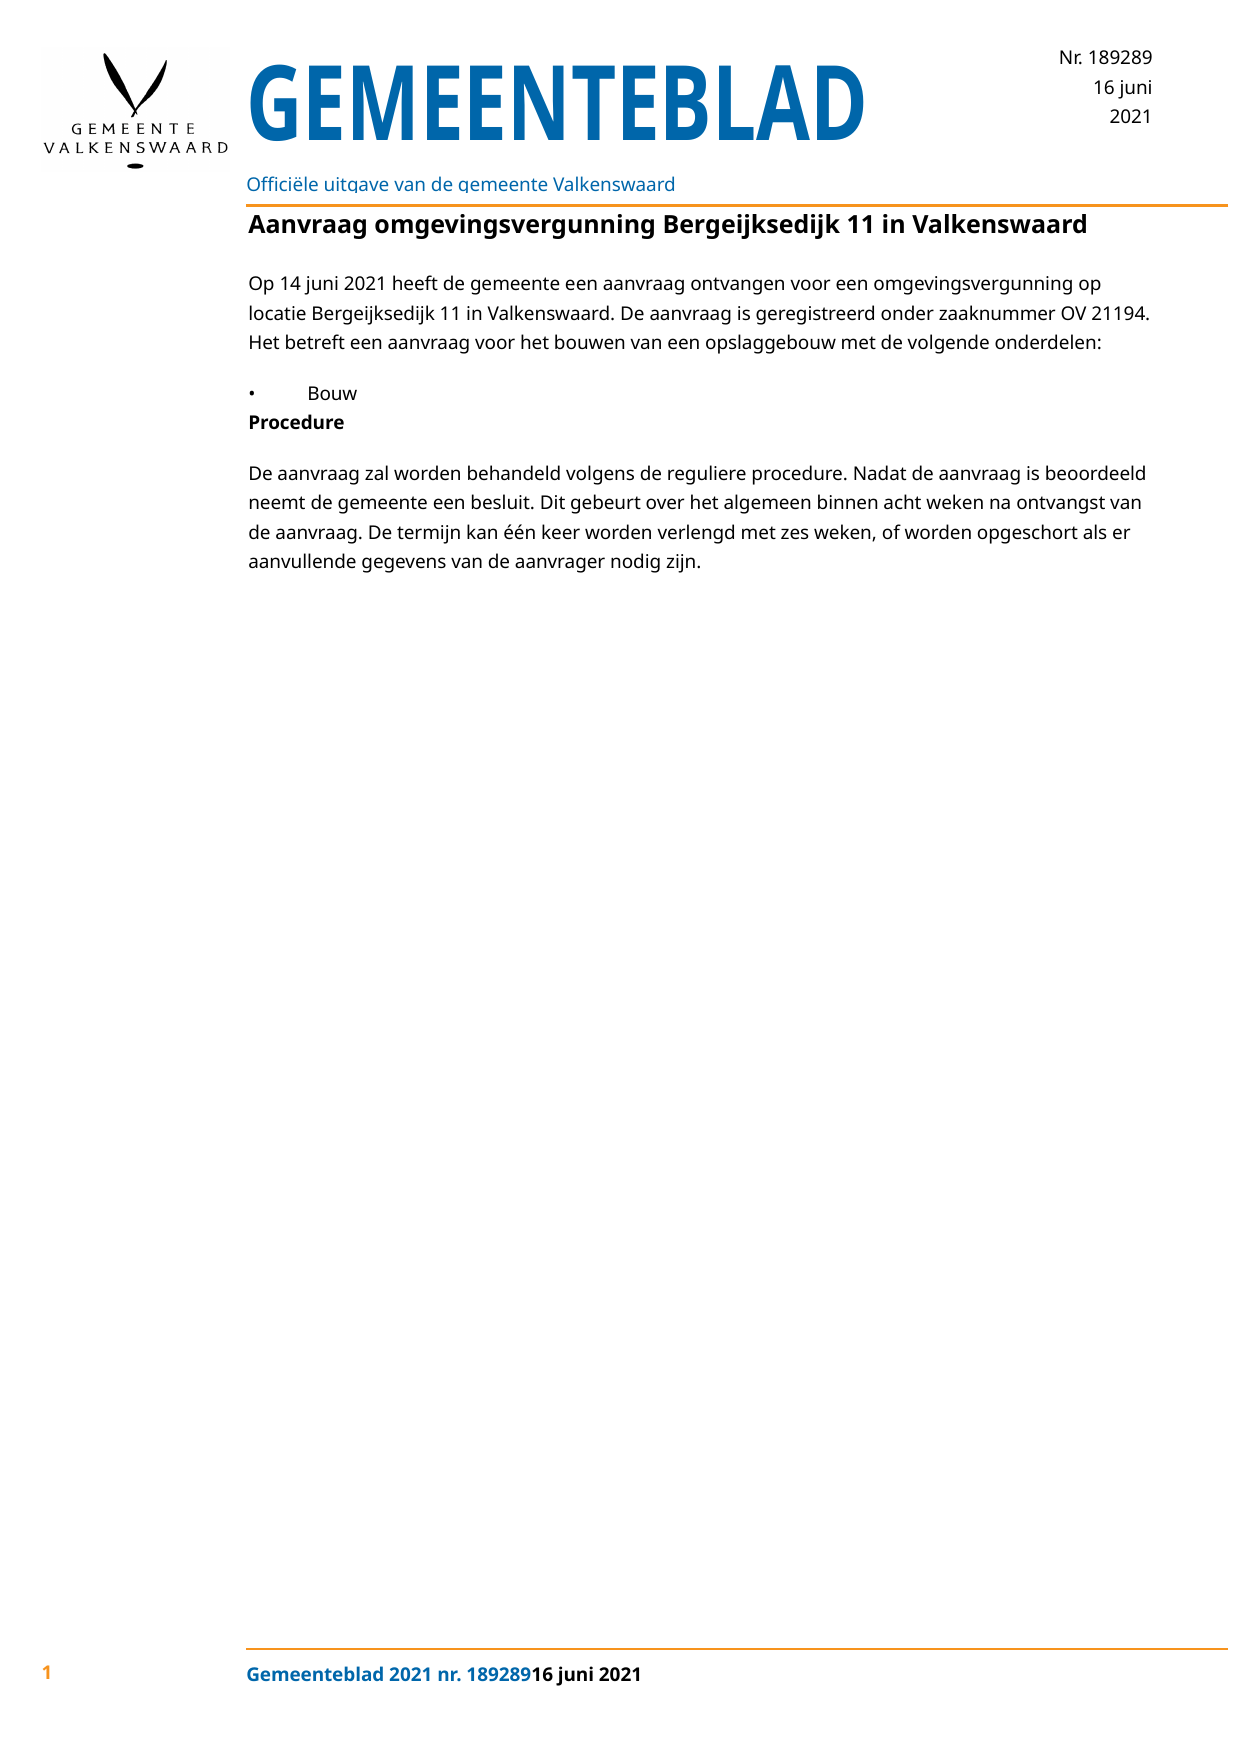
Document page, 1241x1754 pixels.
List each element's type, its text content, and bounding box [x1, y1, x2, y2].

text Procedure [248, 409, 1152, 435]
text Aanvraag omgevingsvergunning Bergeijksedijk 11 in Valkenswaard [248, 207, 1152, 241]
text Op 14 juni 2021 heeft de gemeente een aanvraag ontvangen voor een omgevingsvergunning op locatie Bergeijksedijk 11 in Valkenswaard. De aanvraag is geregistreerd onder zaaknummer OV 21194. Het betreft een aanvraag voor het bouwen van een opslaggebouw met de volgende onderdelen: [248, 270, 1152, 355]
text De aanvraag zal worden behandeld volgens de reguliere procedure. Nadat de aanvraag is beoordeeld neemt de gemeente een besluit. Dit gebeurt over het algemeen binnen acht weken na ontvangst van de aanvraag. De termijn kan één keer worden verlengd met zes weken, of worden opgeschort als er aanvullende gegevens van de aanvrager nodig zijn. [248, 460, 1152, 574]
picture [41, 47, 231, 172]
list Bouw [248, 380, 1152, 406]
